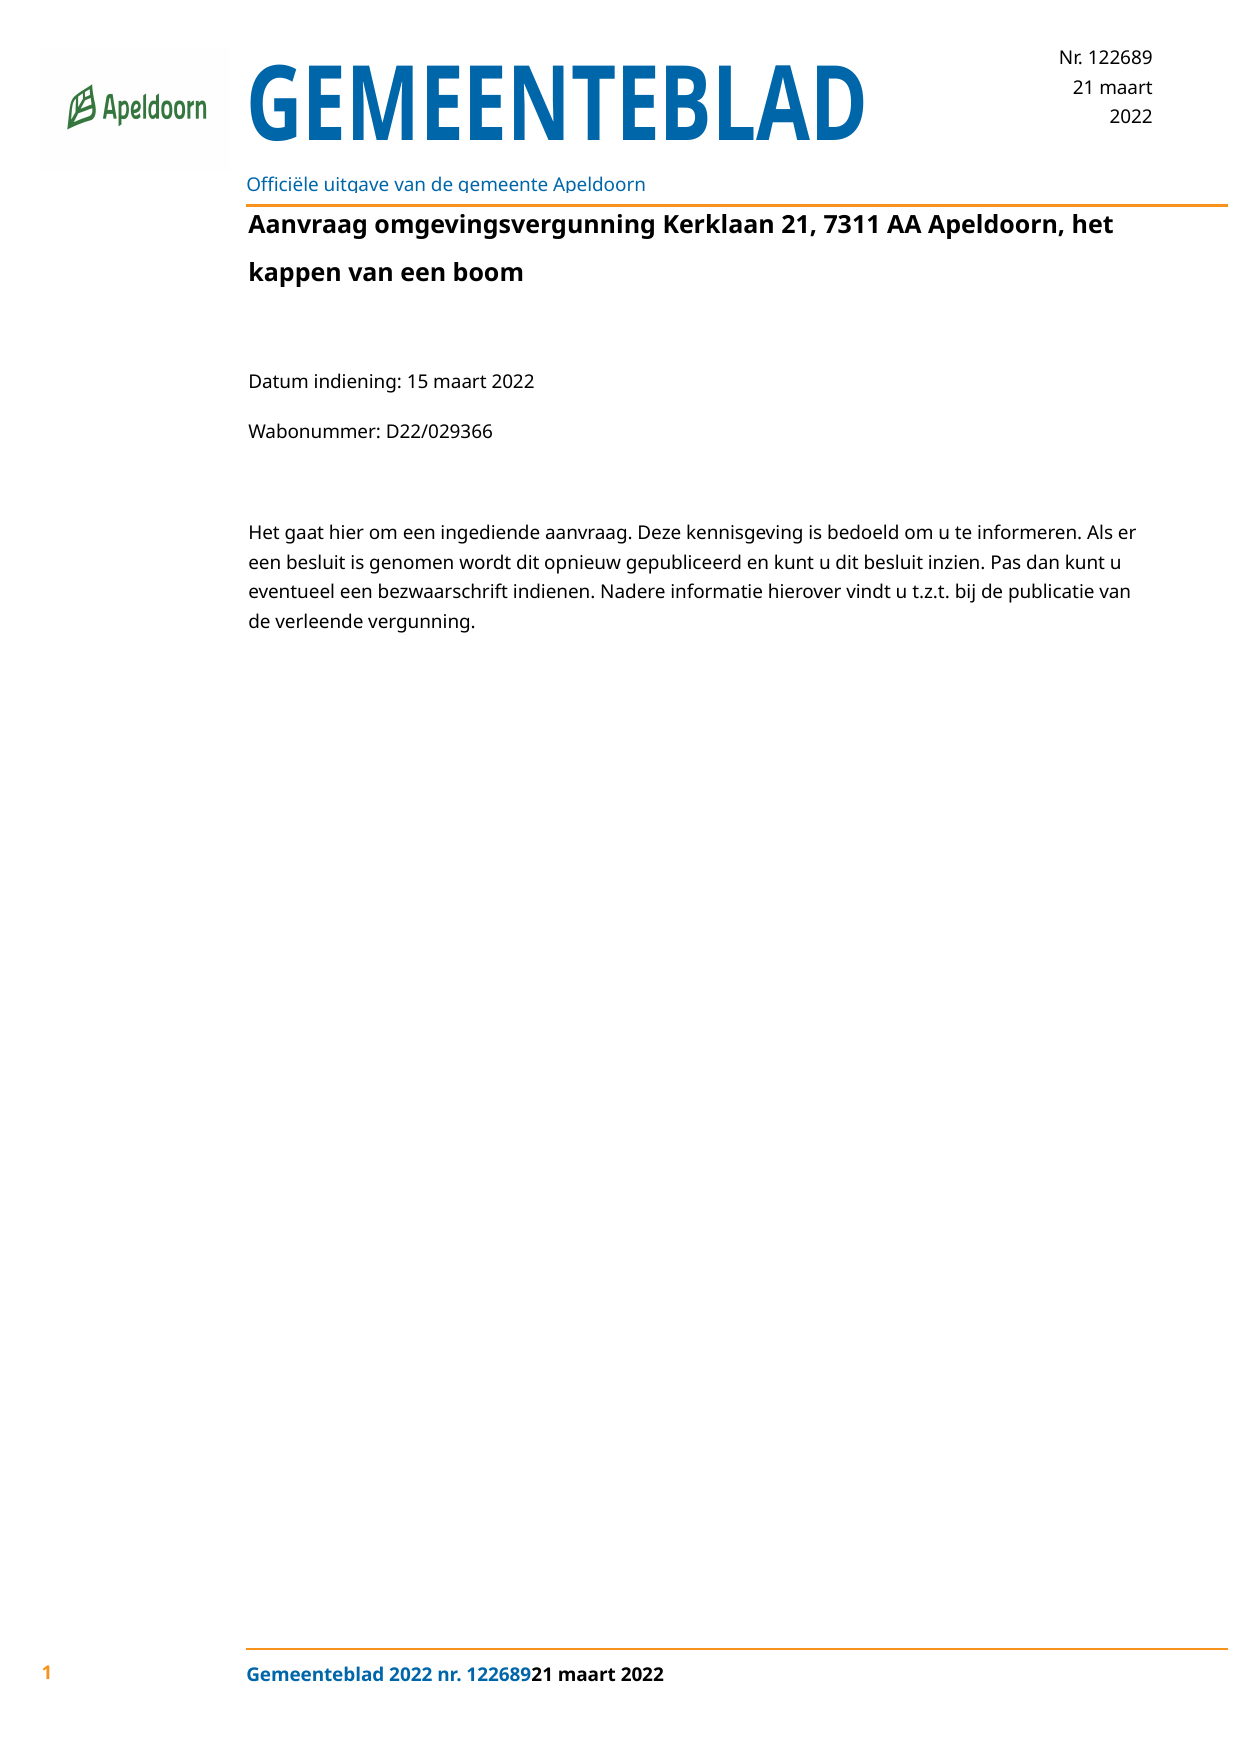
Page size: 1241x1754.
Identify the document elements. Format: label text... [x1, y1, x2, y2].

text Het gaat hier om een ingediende aanvraag. Deze kennisgeving is bedoeld om u te informeren. Als er een besluit is genomen wordt dit opnieuw gepubliceerd en kunt u dit besluit inzien. Pas dan kunt u eventueel een bezwaarschrift indienen. Nadere informatie hierover vindt u t.z.t. bij de publicatie van de verleende vergunning. [248, 519, 1152, 634]
text Wabonummer: D22/029366 [248, 419, 1152, 444]
picture [41, 47, 231, 172]
text Aanvraag omgevingsvergunning Kerklaan 21, 7311 AA Apeldoorn, het kappen van een boom [248, 207, 1152, 288]
text Datum indiening: 15 maart 2022 [248, 368, 1152, 394]
